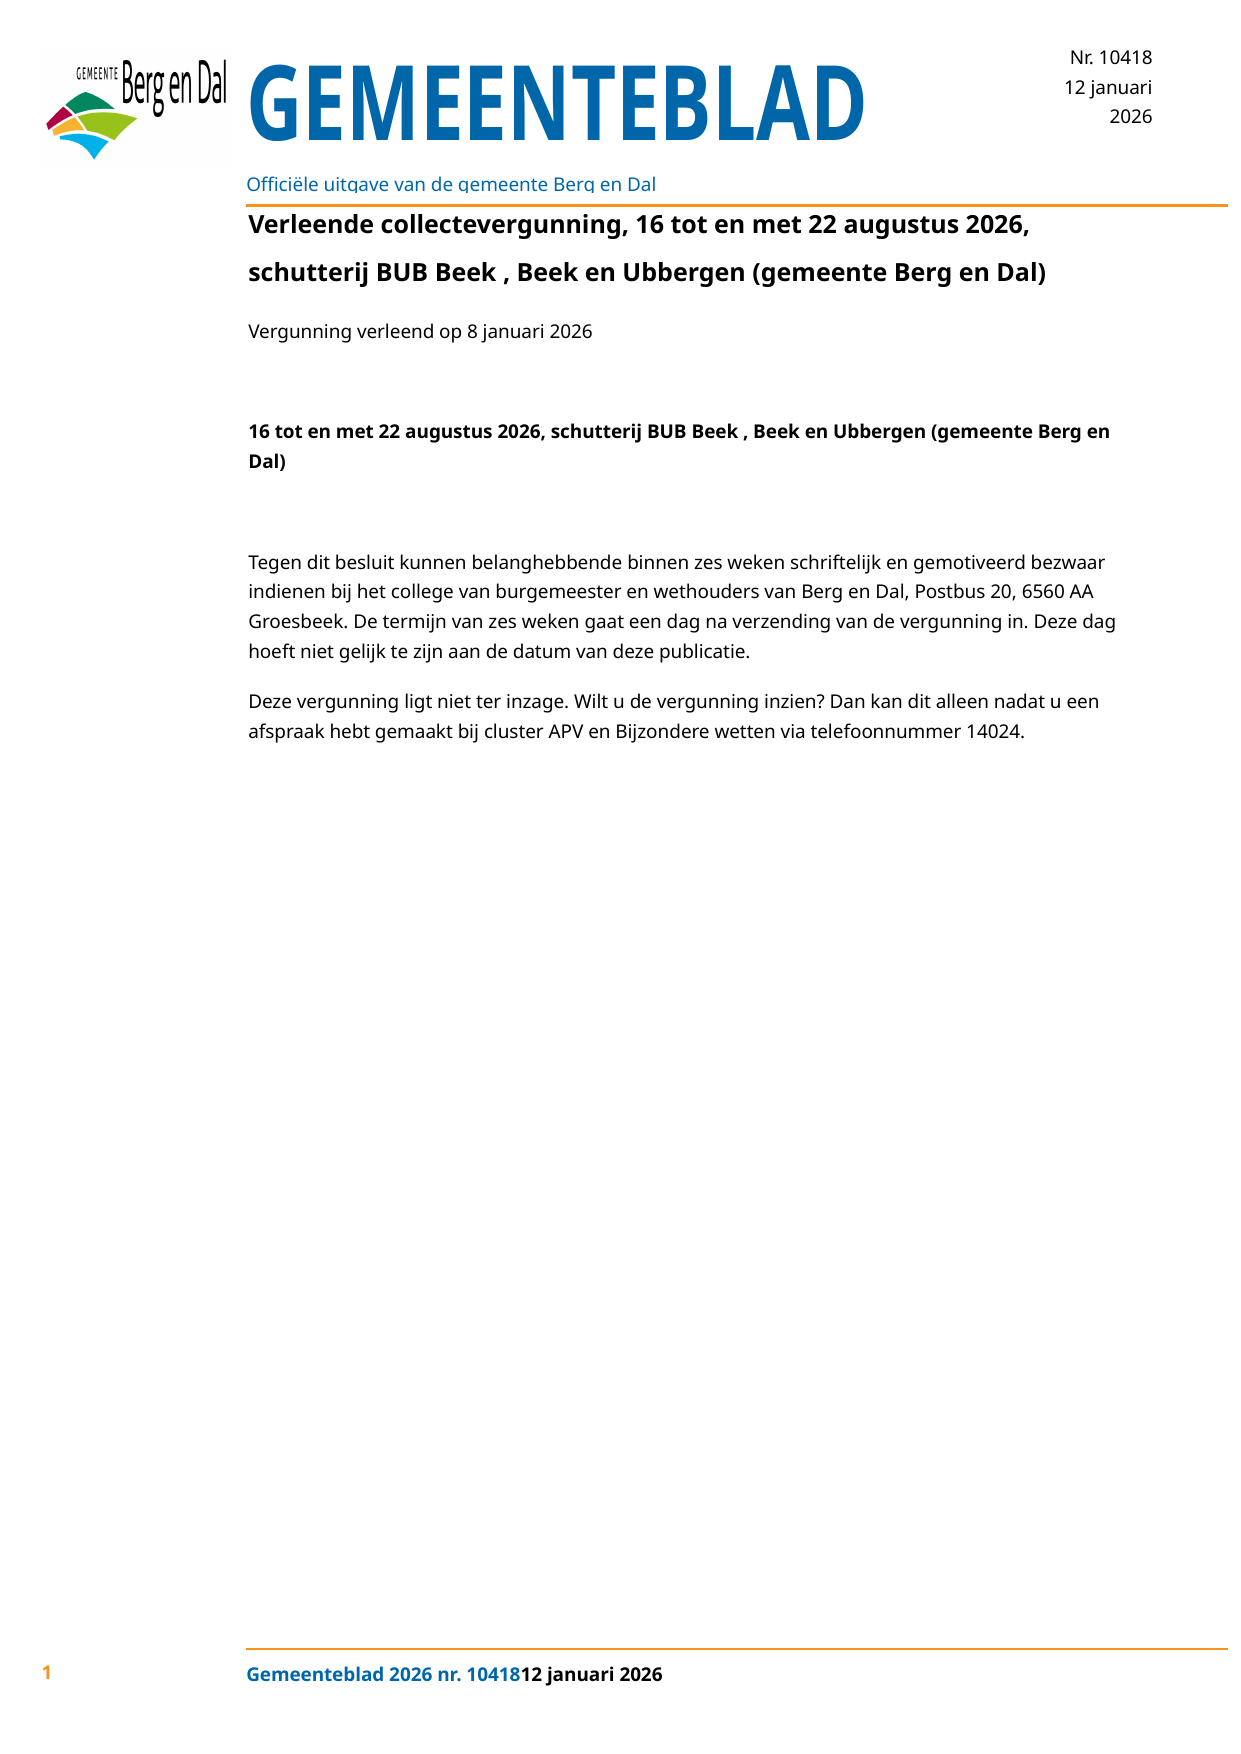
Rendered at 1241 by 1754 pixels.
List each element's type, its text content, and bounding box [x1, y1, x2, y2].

text Deze vergunning ligt niet ter inzage. Wilt u de vergunning inzien? Dan kan dit alleen nadat u een afspraak hebt gemaakt bij cluster APV en Bijzondere wetten via telefoonnummer 14024. [248, 688, 1152, 744]
text Verleende collectevergunning, 16 tot en met 22 augustus 2026, schutterij BUB Beek , Beek en Ubbergen (gemeente Berg en Dal) [248, 207, 1152, 288]
text 16 tot en met 22 augustus 2026, schutterij BUB Beek , Beek en Ubbergen (gemeente Berg en Dal) [248, 419, 1152, 474]
text Vergunning verleend op 8 januari 2026 [248, 318, 1152, 344]
text Tegen dit besluit kunnen belanghebbende binnen zes weken schriftelijk en gemotiveerd bezwaar indienen bij het college van burgemeester en wethouders van Berg en Dal, Postbus 20, 6560 AA Groesbeek. De termijn van zes weken gaat een dag na verzending van de vergunning in. Deze dag hoeft niet gelijk te zijn aan de datum van deze publicatie. [248, 549, 1152, 664]
picture [41, 47, 231, 172]
